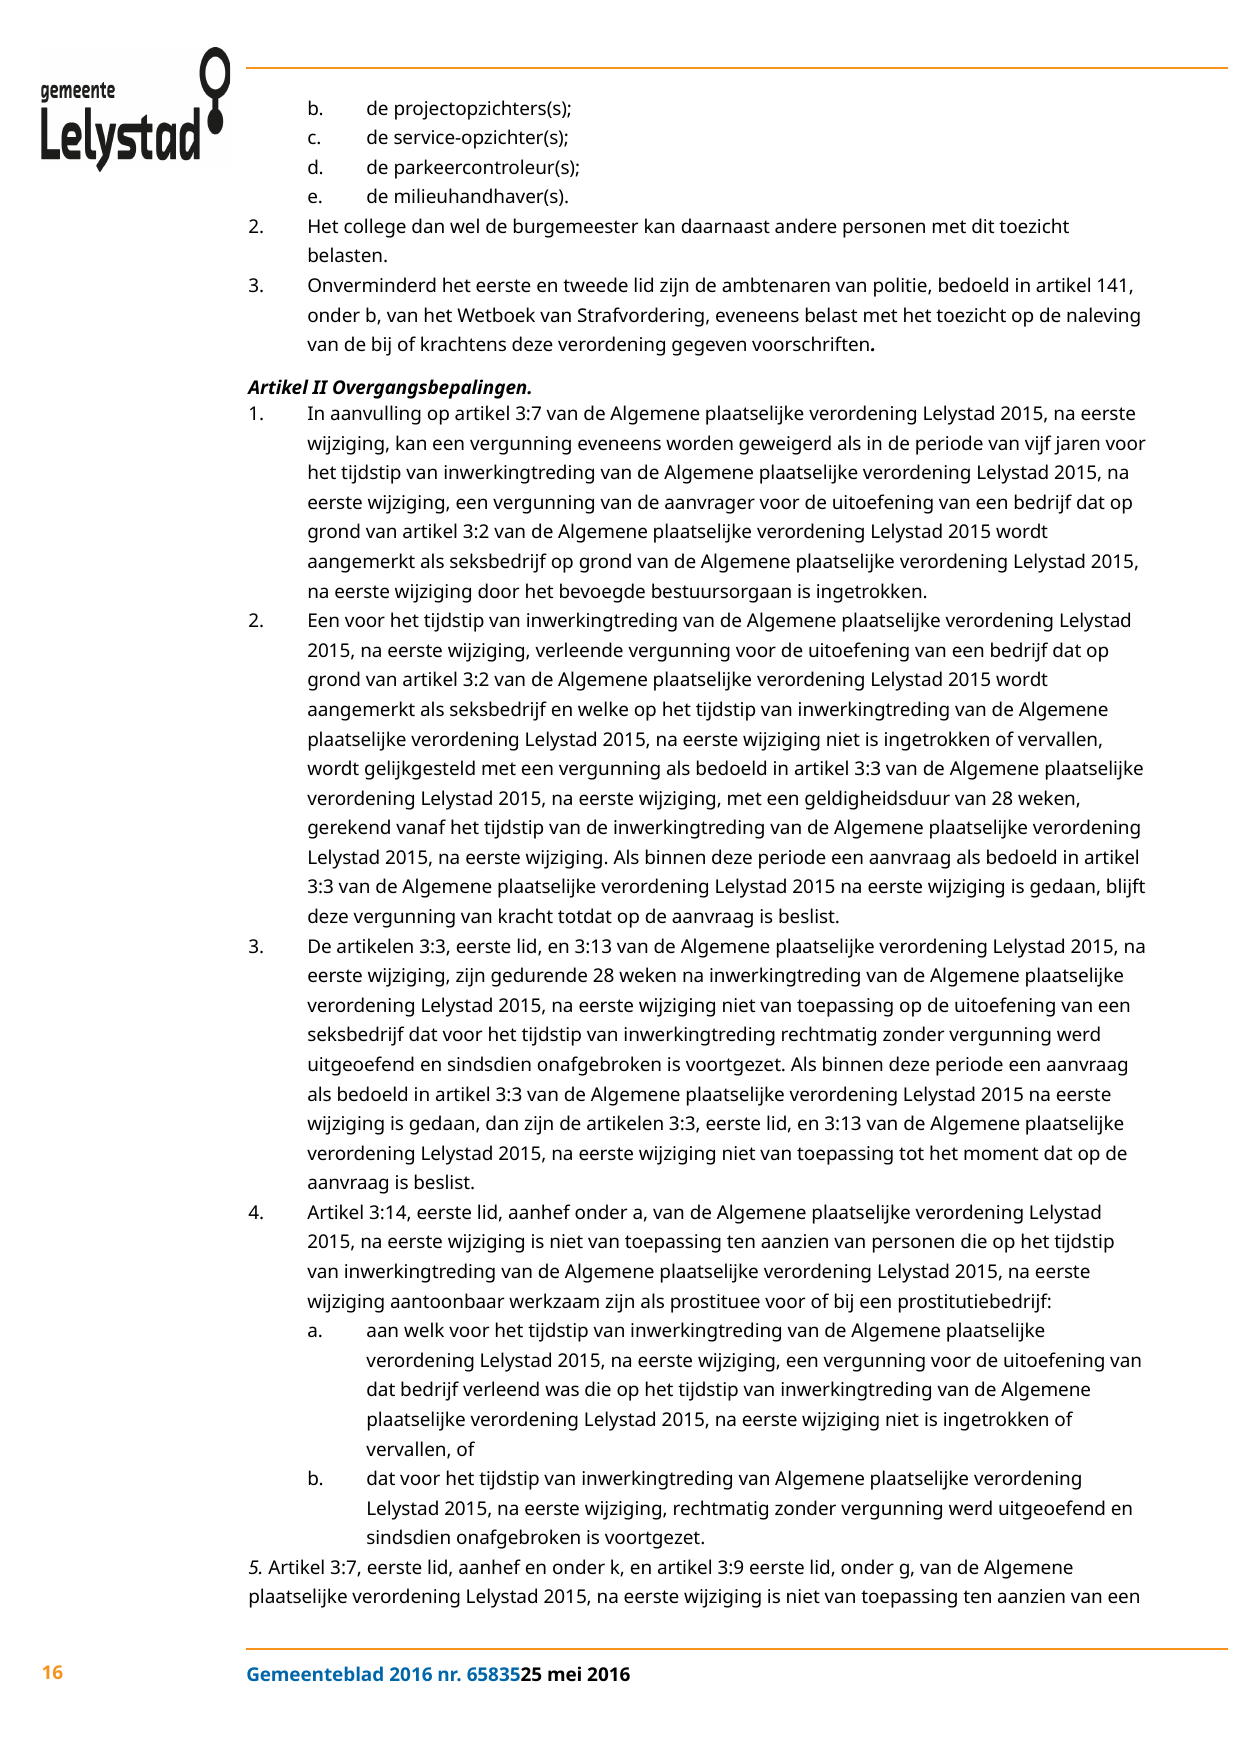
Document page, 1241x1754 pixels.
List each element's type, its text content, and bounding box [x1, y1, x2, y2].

list Artikel 3:14, eerste lid, aanhef onder a, van de Algemene plaatselijke verordening Lelystad 2015, na eerste wijziging is niet van toepassing ten aanzien van personen die op het tijdstip van inwerkingtreding van de Algemene plaatselijke verordening Lelystad 2015, na eerste wijziging aantoonbaar werkzaam zijn als prostituee voor of bij een prostitutiebedrijf: [248, 1199, 1152, 1313]
list Het college dan wel de burgemeester kan daarnaast andere personen met dit toezicht belasten. [248, 213, 1152, 268]
list aan welk voor het tijdstip van inwerkingtreding van de Algemene plaatselijke verordening Lelystad 2015, na eerste wijziging, een vergunning voor de uitoefening van dat bedrijf verleend was die op het tijdstip van inwerkingtreding van de Algemene plaatselijke verordening Lelystad 2015, na eerste wijziging niet is ingetrokken of vervallen, of [307, 1317, 1152, 1461]
list De artikelen 3:3, eerste lid, en 3:13 van de Algemene plaatselijke verordening Lelystad 2015, na eerste wijziging, zijn gedurende 28 weken na inwerkingtreding van de Algemene plaatselijke verordening Lelystad 2015, na eerste wijziging niet van toepassing op de uitoefening van een seksbedrijf dat voor het tijdstip van inwerkingtreding rechtmatig zonder vergunning werd uitgeoefend en sindsdien onafgebroken is voortgezet. Als binnen deze periode een aanvraag als bedoeld in artikel 3:3 van de Algemene plaatselijke verordening Lelystad 2015 na eerste wijziging is gedaan, dan zijn de artikelen 3:3, eerste lid, en 3:13 van de Algemene plaatselijke verordening Lelystad 2015, na eerste wijziging niet van toepassing tot het moment dat op de aanvraag is beslist. [248, 933, 1152, 1195]
list Een voor het tijdstip van inwerkingtreding van de Algemene plaatselijke verordening Lelystad 2015, na eerste wijziging, verleende vergunning voor de uitoefening van een bedrijf dat op grond van artikel 3:2 van de Algemene plaatselijke verordening Lelystad 2015 wordt aangemerkt als seksbedrijf en welke op het tijdstip van inwerkingtreding van de Algemene plaatselijke verordening Lelystad 2015, na eerste wijziging niet is ingetrokken of vervallen, wordt gelijkgesteld met een vergunning als bedoeld in artikel 3:3 van de Algemene plaatselijke verordening Lelystad 2015, na eerste wijziging, met een geldigheidsduur van 28 weken, gerekend vanaf het tijdstip van de inwerkingtreding van de Algemene plaatselijke verordening Lelystad 2015, na eerste wijziging. Als binnen deze periode een aanvraag als bedoeld in artikel 3:3 van de Algemene plaatselijke verordening Lelystad 2015 na eerste wijziging is gedaan, blijft deze vergunning van kracht totdat op de aanvraag is beslist. [248, 607, 1152, 929]
text 5. Artikel 3:7, eerste lid, aanhef en onder k, en artikel 3:9 eerste lid, onder g, van de Algemene plaatselijke verordening Lelystad 2015, na eerste wijziging is niet van toepassing ten aanzien van een [248, 1554, 1152, 1609]
list In aanvulling op artikel 3:7 van de Algemene plaatselijke verordening Lelystad 2015, na eerste wijziging, kan een vergunning eveneens worden geweigerd als in de periode van vijf jaren voor het tijdstip van inwerkingtreding van de Algemene plaatselijke verordening Lelystad 2015, na eerste wijziging, een vergunning van de aanvrager voor de uitoefening van een bedrijf dat op grond van artikel 3:2 van de Algemene plaatselijke verordening Lelystad 2015 wordt aangemerkt als seksbedrijf op grond van de Algemene plaatselijke verordening Lelystad 2015, na eerste wijziging door het bevoegde bestuursorgaan is ingetrokken. [248, 400, 1152, 603]
text Artikel II Overgangsbepalingen. [248, 374, 1152, 400]
picture [41, 47, 231, 172]
list de milieuhandhaver(s). [307, 183, 1152, 209]
list de projectopzichters(s); [307, 95, 1152, 121]
list dat voor het tijdstip van inwerkingtreding van Algemene plaatselijke verordening Lelystad 2015, na eerste wijziging, rechtmatig zonder vergunning werd uitgeoefend en sindsdien onafgebroken is voortgezet. [307, 1465, 1152, 1550]
list de parkeercontroleur(s); [307, 154, 1152, 180]
list de service-opzichter(s); [307, 124, 1152, 150]
list Onverminderd het eerste en tweede lid zijn de ambtenaren van politie, bedoeld in artikel 141, onder b, van het Wetboek van Strafvordering, eveneens belast met het toezicht op de naleving van de bij of krachtens deze verordening gegeven voorschriften. [248, 272, 1152, 357]
